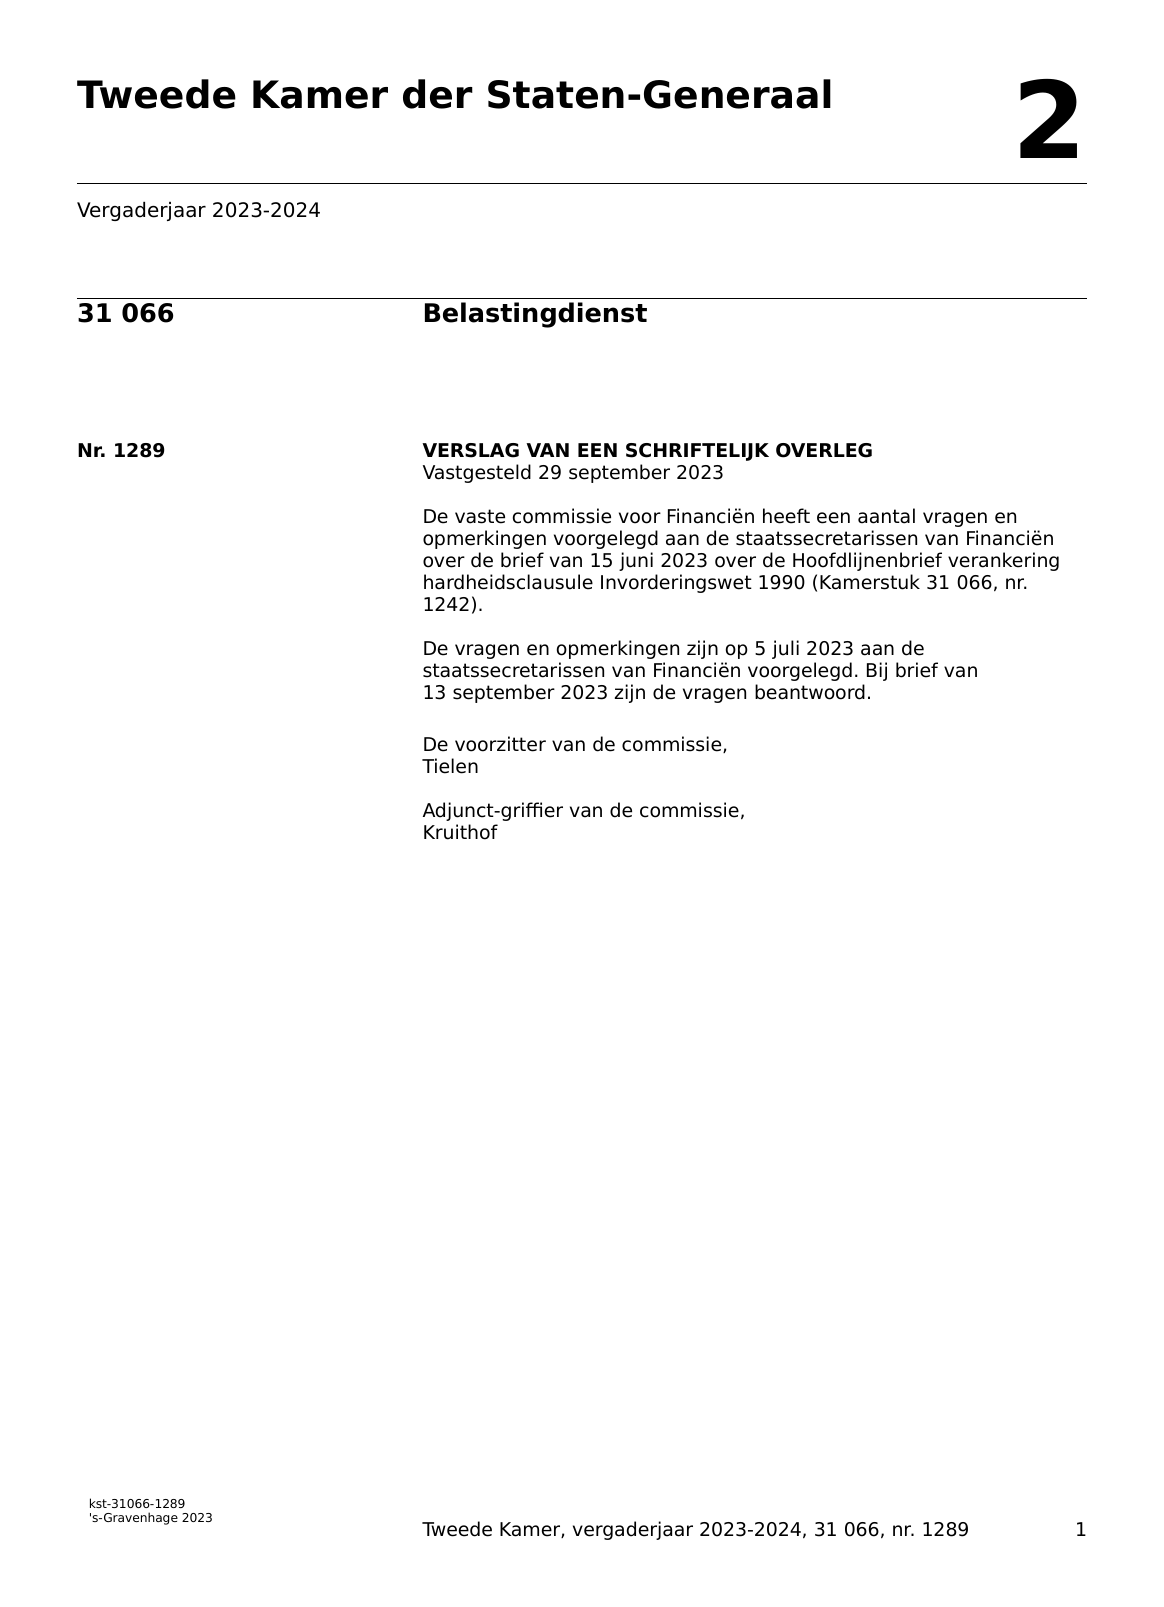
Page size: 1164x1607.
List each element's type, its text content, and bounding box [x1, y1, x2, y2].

table_header Tweede Kamer der Staten-Generaal [77, 59, 886, 183]
table_cell Vergaderjaar 2023-2024 [77, 184, 1087, 298]
text kst-31066-1289 [88, 1497, 323, 1511]
text Adjunct-griffier van de commissie, Kruithof [422, 800, 1087, 844]
subtitle 31 066 Belastingdienst [77, 299, 1087, 329]
text De vaste commissie voor Financiën heeft een aantal vragen en opmerkingen voorgelegd aan de staatssecretarissen van Financiën over de brief van 15 juni 2023 over de Hoofdlijnenbrief verankering hardheidsclausule Invorderingswet 1990 (Kamerstuk 31 066, nr. 1242). [422, 506, 1087, 616]
text Vastgesteld 29 september 2023 [422, 462, 1087, 484]
text De voorzitter van de commissie, Tielen [422, 734, 1087, 778]
subtitle Nr. 1289 VERSLAG VAN EEN SCHRIFTELIJK OVERLEG [77, 440, 1087, 462]
table_header 2 [886, 59, 1087, 183]
text De vragen en opmerkingen zijn op 5 juli 2023 aan de staatssecretarissen van Financiën voorgelegd. Bij brief van 13 september 2023 zijn de vragen beantwoord. [422, 638, 1087, 704]
text 's-Gravenhage 2023 [88, 1511, 323, 1525]
